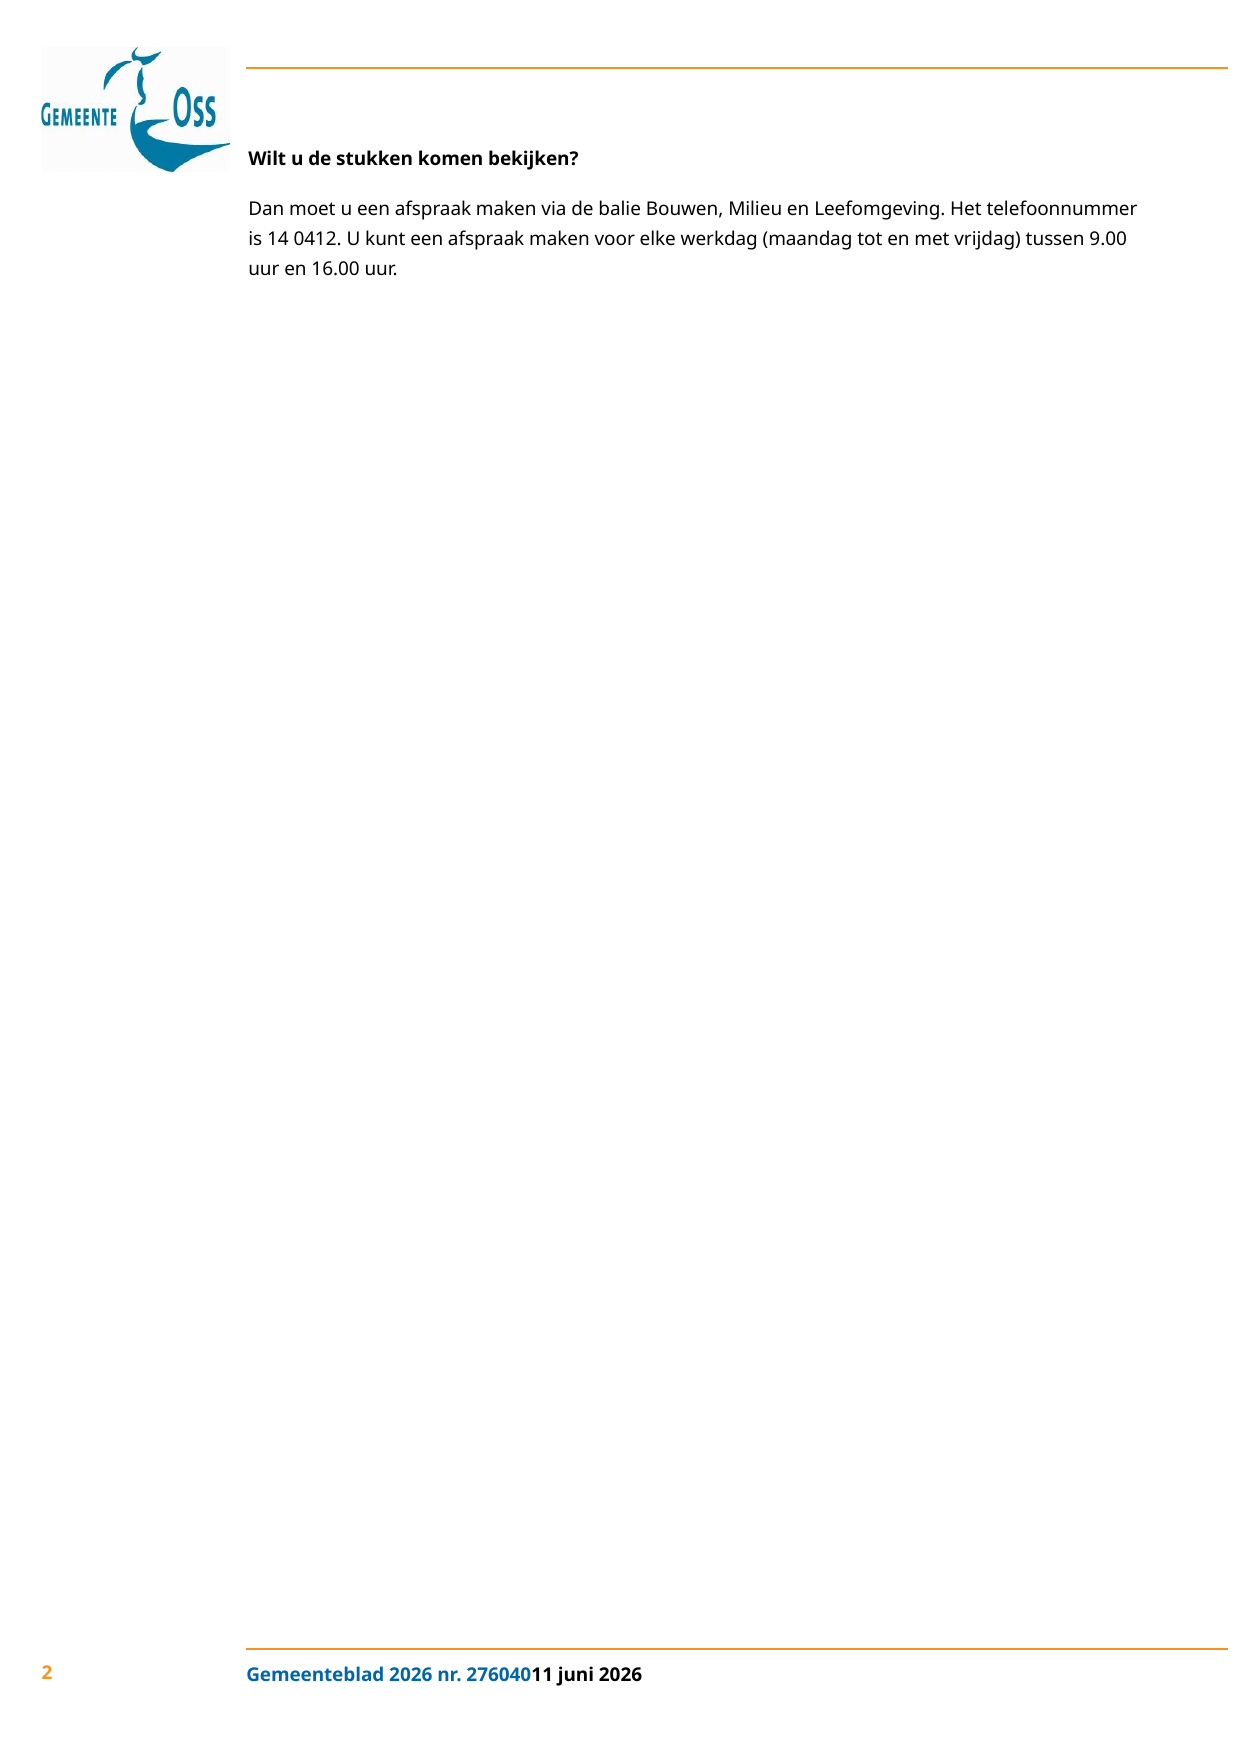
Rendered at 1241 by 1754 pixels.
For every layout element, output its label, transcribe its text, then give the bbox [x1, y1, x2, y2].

picture [41, 47, 231, 172]
text Dan moet u een afspraak maken via de balie Bouwen, Milieu en Leefomgeving. Het telefoonnummer is 14 0412. U kunt een afspraak maken voor elke werkdag (maandag tot en met vrijdag) tussen 9.00 uur en 16.00 uur. [248, 196, 1152, 281]
text Wilt u de stukken komen bekijken? [248, 145, 1152, 171]
